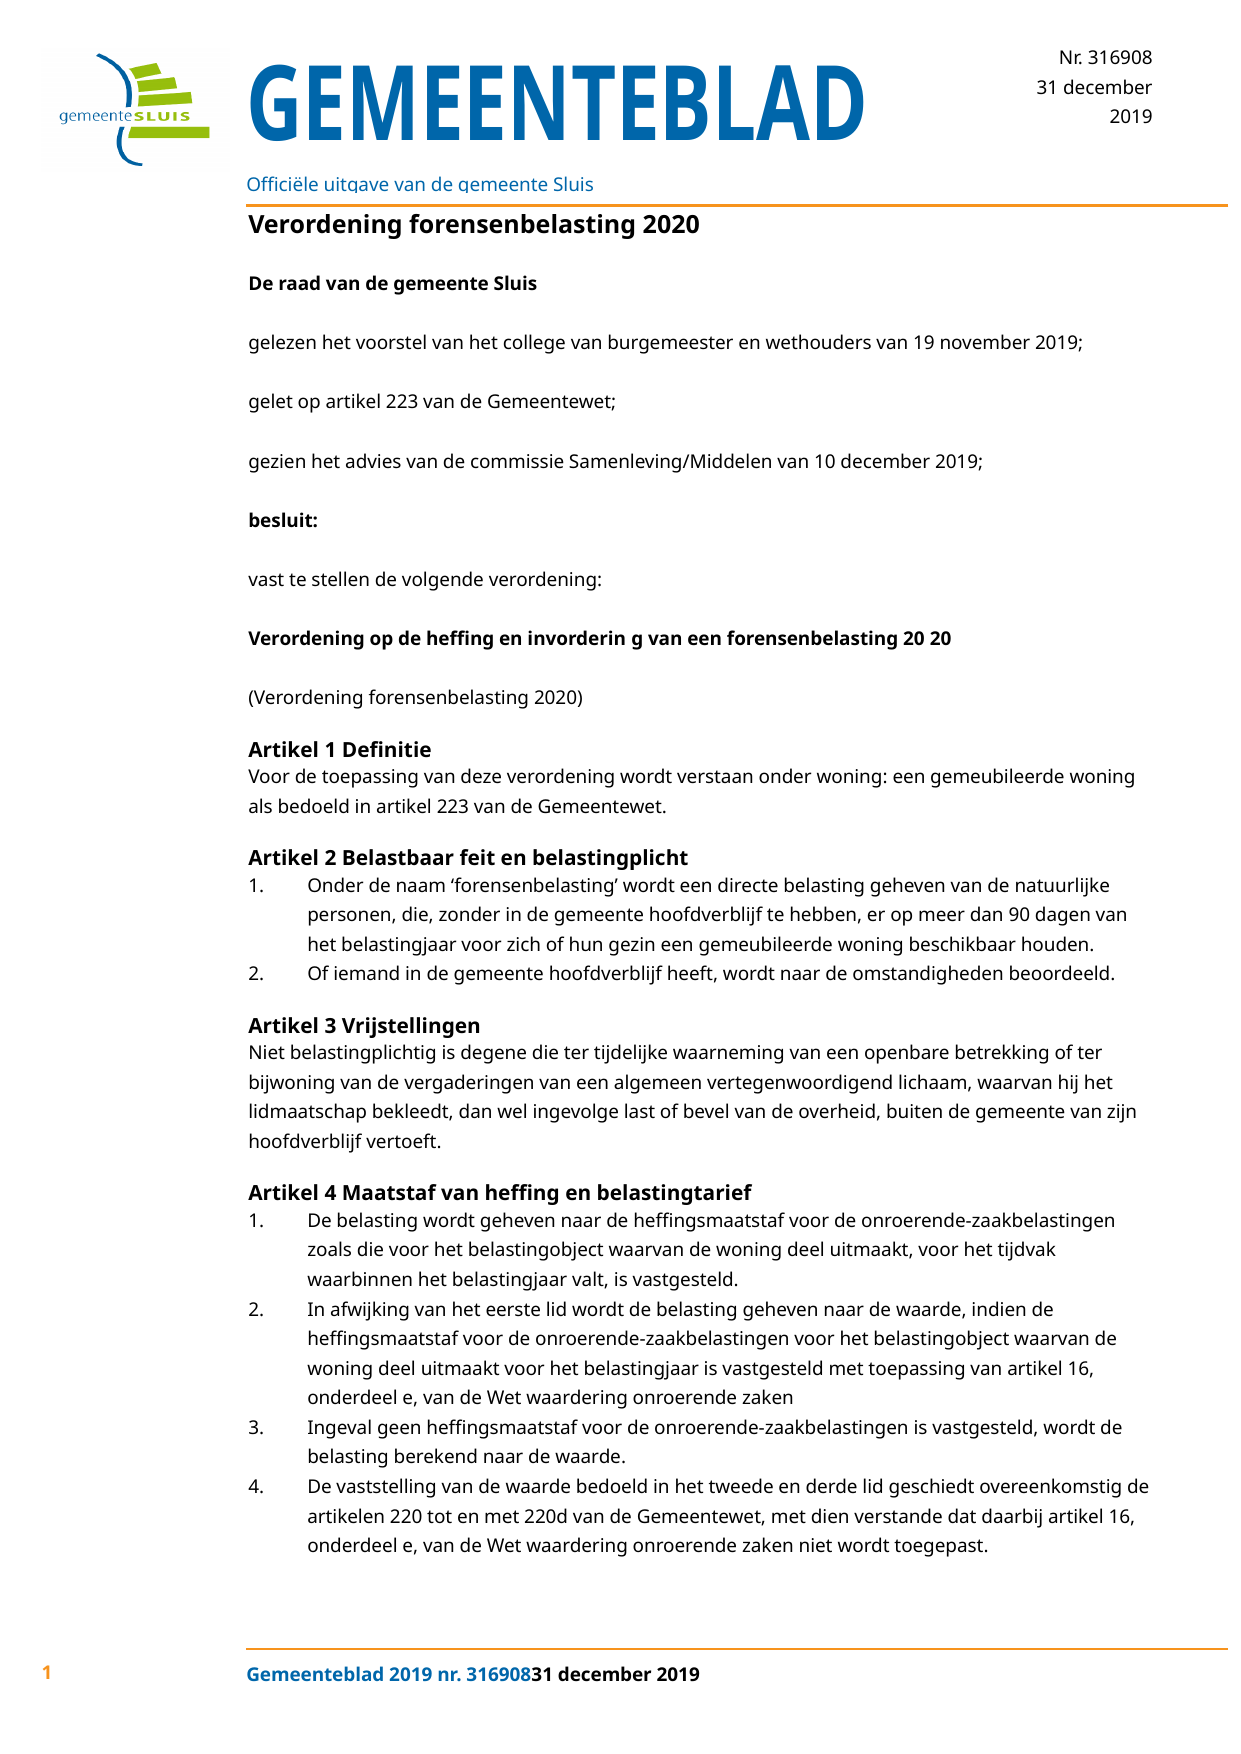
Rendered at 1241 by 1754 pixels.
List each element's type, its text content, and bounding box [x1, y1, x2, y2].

text Verordening forensenbelasting 2020 [248, 207, 1152, 241]
text besluit: [248, 507, 1152, 533]
text Verordening op de heffing en invorderin g van een forensenbelasting 20 20 [248, 625, 1152, 651]
text Artikel 2 Belastbaar feit en belastingplicht [248, 843, 1152, 872]
list Onder de naam ‘forensenbelasting’ wordt een directe belasting geheven van de natuurlijke personen, die, zonder in de gemeente hoofdverblijf te hebben, er op meer dan 90 dagen van het belastingjaar voor zich of hun gezin een gemeubileerde woning beschikbaar houden. [248, 872, 1152, 957]
list Of iemand in de gemeente hoofdverblijf heeft, wordt naar de omstandigheden beoordeeld. [248, 961, 1152, 986]
text Artikel 3 Vrijstellingen [248, 1011, 1152, 1039]
text De raad van de gemeente Sluis [248, 270, 1152, 296]
text Artikel 4 Maatstaf van heffing en belastingtarief [248, 1178, 1152, 1207]
text Artikel 1 Definitie [248, 735, 1152, 763]
text (Verordening forensenbelasting 2020) [248, 684, 1152, 710]
text gelezen het voorstel van het college van burgemeester en wethouders van 19 november 2019; [248, 329, 1152, 355]
list In afwijking van het eerste lid wordt de belasting geheven naar de waarde, indien de heffingsmaatstaf voor de onroerende-zaakbelastingen voor het belastingobject waarvan de woning deel uitmaakt voor het belastingjaar is vastgesteld met toepassing van artikel 16, onderdeel e, van de Wet waardering onroerende zaken [248, 1296, 1152, 1410]
list Ingeval geen heffingsmaatstaf voor de onroerende-zaakbelastingen is vastgesteld, wordt de belasting berekend naar de waarde. [248, 1414, 1152, 1469]
text vast te stellen de volgende verordening: [248, 566, 1152, 592]
text Voor de toepassing van deze verordening wordt verstaan onder woning: een gemeubileerde woning als bedoeld in artikel 223 van de Gemeentewet. [248, 763, 1152, 819]
text gelet op artikel 223 van de Gemeentewet; [248, 389, 1152, 414]
list De vaststelling van de waarde bedoeld in het tweede en derde lid geschiedt overeenkomstig de artikelen 220 tot en met 220d van de Gemeentewet, met dien verstande dat daarbij artikel 16, onderdeel e, van de Wet waardering onroerende zaken niet wordt toegepast. [248, 1473, 1152, 1558]
text Niet belastingplichtig is degene die ter tijdelijke waarneming van een openbare betrekking of ter bijwoning van de vergaderingen van een algemeen vertegenwoordigend lichaam, waarvan hij het lidmaatschap bekleedt, dan wel ingevolge last of bevel van de overheid, buiten de gemeente van zijn hoofdverblijf vertoeft. [248, 1039, 1152, 1154]
picture [41, 47, 231, 172]
text gezien het advies van de commissie Samenleving/Middelen van 10 december 2019; [248, 448, 1152, 473]
list De belasting wordt geheven naar de heffingsmaatstaf voor de onroerende-zaakbelastingen zoals die voor het belastingobject waarvan de woning deel uitmaakt, voor het tijdvak waarbinnen het belastingjaar valt, is vastgesteld. [248, 1207, 1152, 1292]
